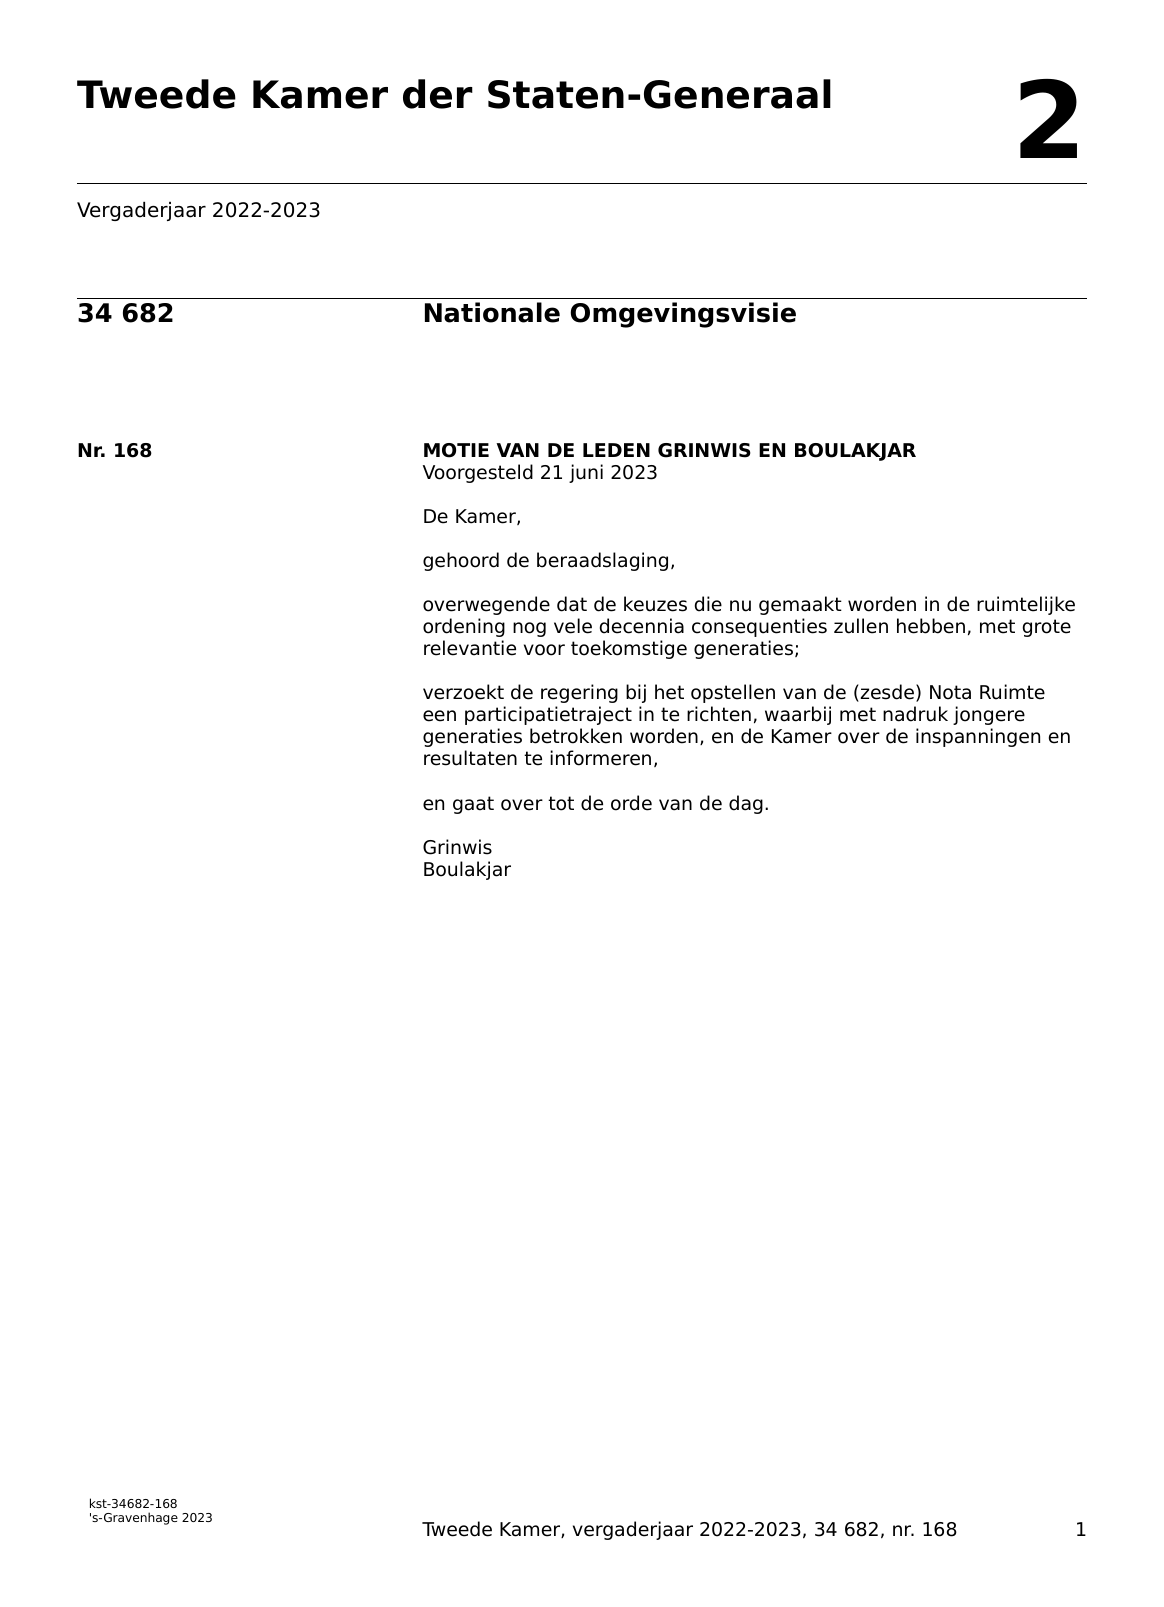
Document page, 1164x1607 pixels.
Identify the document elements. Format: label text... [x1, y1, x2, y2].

table_header 2 [886, 59, 1087, 183]
text Boulakjar [422, 858, 1087, 881]
text 's-Gravenhage 2023 [88, 1511, 323, 1525]
table_header Tweede Kamer der Staten-Generaal [77, 59, 886, 183]
text Voorgesteld 21 juni 2023 [422, 462, 1087, 484]
text overwegende dat de keuzes die nu gemaakt worden in de ruimtelijke ordening nog vele decennia consequenties zullen hebben, met grote relevantie voor toekomstige generaties; [422, 594, 1087, 660]
text De Kamer, [422, 506, 1087, 528]
text verzoekt de regering bij het opstellen van de (zesde) Nota Ruimte een participatietraject in te richten, waarbij met nadruk jongere generaties betrokken worden, en de Kamer over de inspanningen en resultaten te informeren, [422, 682, 1087, 770]
text en gaat over tot de orde van de dag. [422, 792, 1087, 814]
subtitle 34 682 Nationale Omgevingsvisie [77, 299, 1087, 329]
text gehoord de beraadslaging, [422, 550, 1087, 572]
subtitle Nr. 168 MOTIE VAN DE LEDEN GRINWIS EN BOULAKJAR [77, 440, 1087, 462]
table_cell Vergaderjaar 2022-2023 [77, 184, 1087, 298]
text kst-34682-168 [88, 1497, 323, 1511]
text Grinwis [422, 837, 1087, 858]
